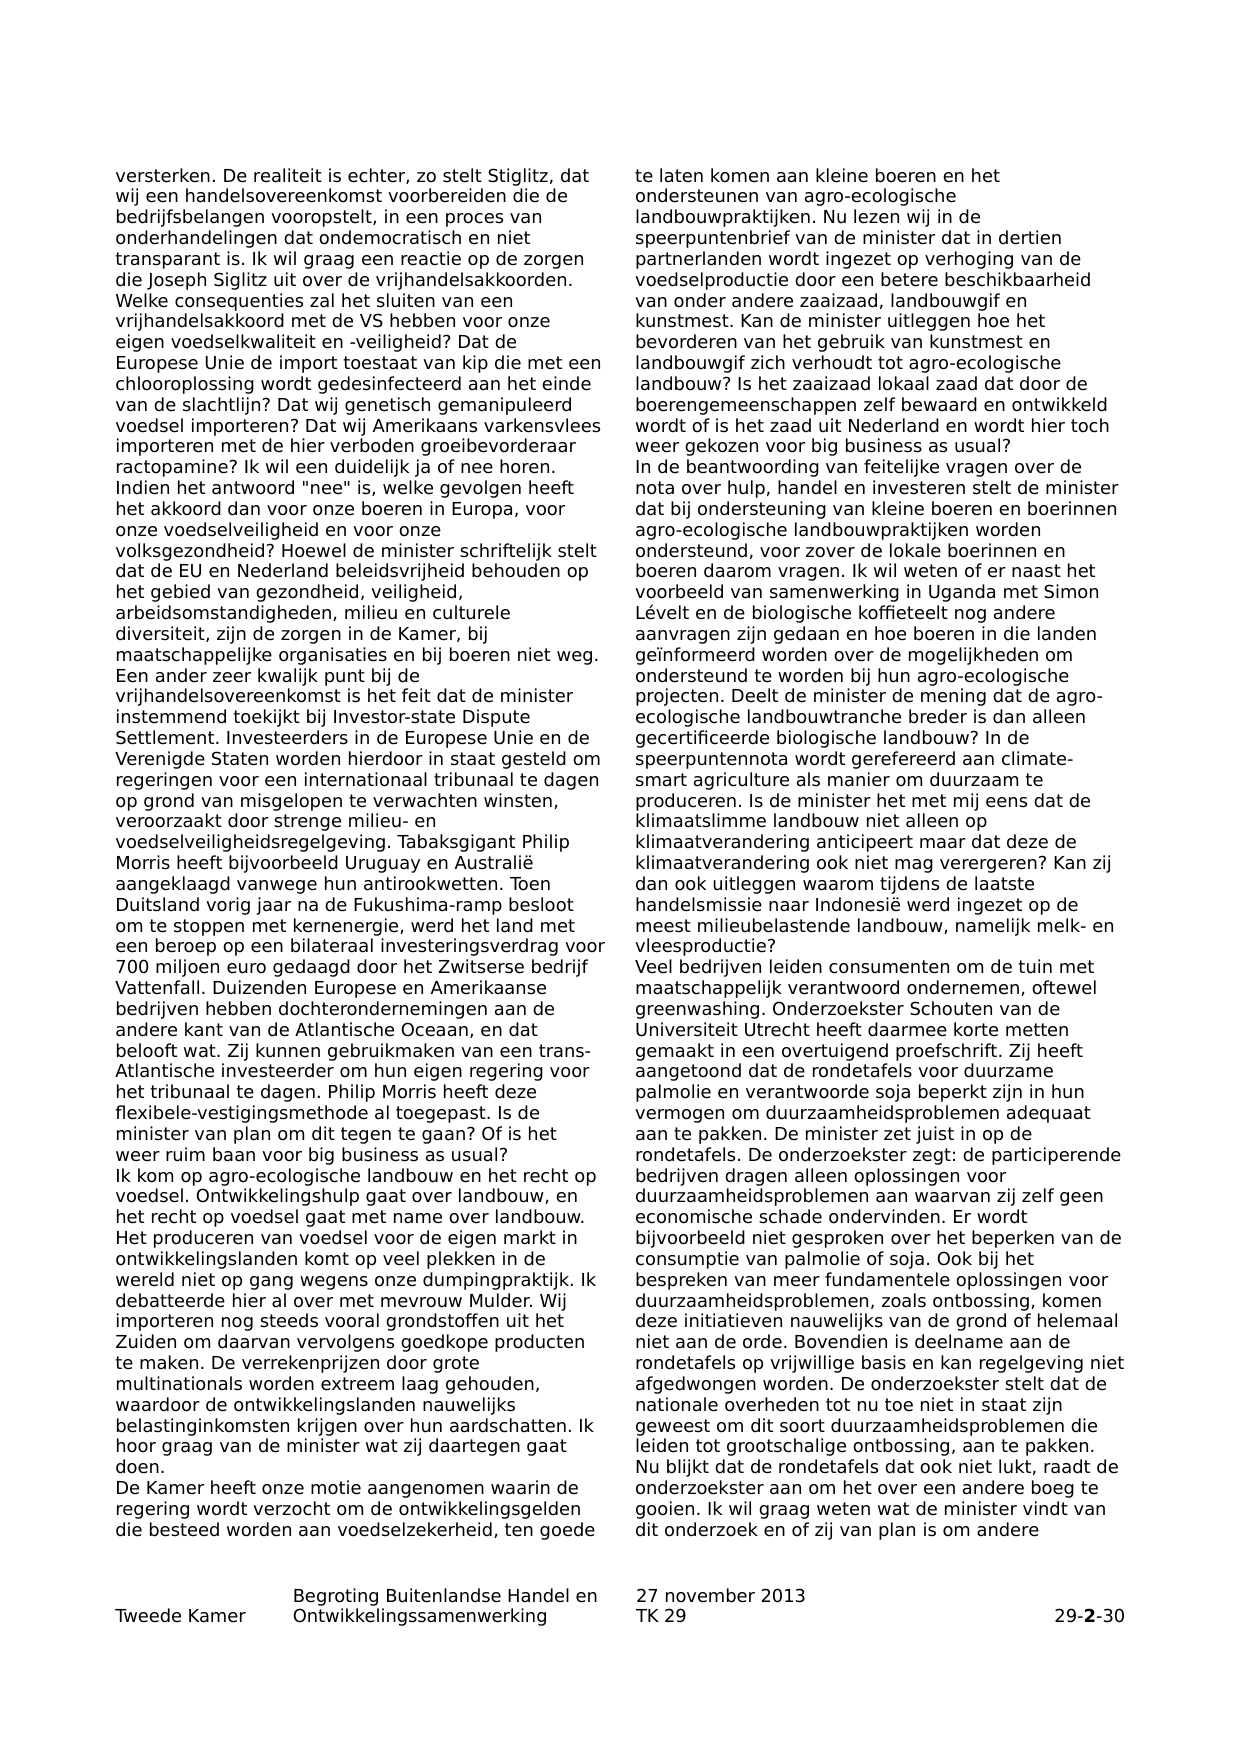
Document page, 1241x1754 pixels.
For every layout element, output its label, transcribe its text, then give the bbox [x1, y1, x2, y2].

text Een ander zeer kwalijk punt bij de vrijhandelsovereenkomst is het feit dat de minister instemmend toekijkt bij Investor-state Dispute Settlement. Investeerders in de Europese Unie en de Verenigde Staten worden hierdoor in staat gesteld om regeringen voor een internationaal tribunaal te dagen op grond van misgelopen te verwachten winsten, veroorzaakt door strenge milieu- en voedselveiligheidsregelgeving. Tabaksgigant Philip Morris heeft bijvoorbeeld Uruguay en Australië aangeklaagd vanwege hun antirookwetten. Toen Duitsland vorig jaar na de Fukushima-ramp besloot om te stoppen met kernenergie, werd het land met een beroep op een bilateraal investeringsverdrag voor 700 miljoen euro gedaagd door het Zwitserse bedrijf Vattenfall. Duizenden Europese en Amerikaanse bedrijven hebben dochterondernemingen aan de andere kant van de Atlantische Oceaan, en dat belooft wat. Zij kunnen gebruikmaken van een trans-Atlantische investeerder om hun eigen regering voor het tribunaal te dagen. Philip Morris heeft deze flexibele-vestigingsmethode al toegepast. Is de minister van plan om dit tegen te gaan? Of is het weer ruim baan voor big business as usual? [115, 665, 605, 1165]
text versterken. De realiteit is echter, zo stelt Stiglitz, dat wij een handelsovereenkomst voorbereiden die de bedrijfsbelangen vooropstelt, in een proces van onderhandelingen dat ondemocratisch en niet transparant is. Ik wil graag een reactie op de zorgen die Joseph Siglitz uit over de vrijhandelsakkoorden. [115, 165, 605, 290]
text In de beantwoording van feitelijke vragen over de nota over hulp, handel en investeren stelt de minister dat bij ondersteuning van kleine boeren en boerinnen agro-ecologische landbouwpraktijken worden ondersteund, voor zover de lokale boerinnen en boeren daarom vragen. Ik wil weten of er naast het voorbeeld van samenwerking in Uganda met Simon Lévelt en de biologische koffieteelt nog andere aanvragen zijn gedaan en hoe boeren in die landen geïnformeerd worden over de mogelijkheden om ondersteund te worden bij hun agro-ecologische projecten. Deelt de minister de mening dat de agro-ecologische landbouwtranche breder is dan alleen gecertificeerde biologische landbouw? In de speerpuntennota wordt gerefereerd aan climate-smart agriculture als manier om duurzaam te produceren. Is de minister het met mij eens dat de klimaatslimme landbouw niet alleen op klimaatverandering anticipeert maar dat deze de klimaatverandering ook niet mag verergeren? Kan zij dan ook uitleggen waarom tijdens de laatste handelsmissie naar Indonesië werd ingezet op de meest milieubelastende landbouw, namelijk melk- en vleesproductie? [635, 457, 1125, 957]
text Ik kom op agro-ecologische landbouw en het recht op voedsel. Ontwikkelingshulp gaat over landbouw, en het recht op voedsel gaat met name over landbouw. Het produceren van voedsel voor de eigen markt in ontwikkelingslanden komt op veel plekken in de wereld niet op gang wegens onze dumpingpraktijk. Ik debatteerde hier al over met mevrouw Mulder. Wij importeren nog steeds vooral grondstoffen uit het Zuiden om daarvan vervolgens goedkope producten te maken. De verrekenprijzen door grote multinationals worden extreem laag gehouden, waardoor de ontwikkelingslanden nauwelijks belastinginkomsten krijgen over hun aardschatten. Ik hoor graag van de minister wat zij daartegen gaat doen. [115, 1165, 605, 1478]
text te laten komen aan kleine boeren en het ondersteunen van agro-ecologische landbouwpraktijken. Nu lezen wij in de speerpuntenbrief van de minister dat in dertien partnerlanden wordt ingezet op verhoging van de voedselproductie door een betere beschikbaarheid van onder andere zaaizaad, landbouwgif en kunstmest. Kan de minister uitleggen hoe het bevorderen van het gebruik van kunstmest en landbouwgif zich verhoudt tot agro-ecologische landbouw? Is het zaaizaad lokaal zaad dat door de boerengemeenschappen zelf bewaard en ontwikkeld wordt of is het zaad uit Nederland en wordt hier toch weer gekozen voor big business as usual? [635, 165, 1125, 457]
text De Kamer heeft onze motie aangenomen waarin de regering wordt verzocht om de ontwikkelingsgelden die besteed worden aan voedselzekerheid, ten goede [115, 1478, 605, 1540]
text Veel bedrijven leiden consumenten om de tuin met maatschappelijk verantwoord ondernemen, oftewel greenwashing. Onderzoekster Schouten van de Universiteit Utrecht heeft daarmee korte metten gemaakt in een overtuigend proefschrift. Zij heeft aangetoond dat de rondetafels voor duurzame palmolie en verantwoorde soja beperkt zijn in hun vermogen om duurzaamheidsproblemen adequaat aan te pakken. De minister zet juist in op de rondetafels. De onderzoekster zegt: de participerende bedrijven dragen alleen oplossingen voor duurzaamheidsproblemen aan waarvan zij zelf geen economische schade ondervinden. Er wordt bijvoorbeeld niet gesproken over het beperken van de consumptie van palmolie of soja. Ook bij het bespreken van meer fundamentele oplossingen voor duurzaamheidsproblemen, zoals ontbossing, komen deze initiatieven nauwelijks van de grond of helemaal niet aan de orde. Bovendien is deelname aan de rondetafels op vrijwillige basis en kan regelgeving niet afgedwongen worden. De onderzoekster stelt dat de nationale overheden tot nu toe niet in staat zijn geweest om dit soort duurzaamheidsproblemen die leiden tot grootschalige ontbossing, aan te pakken. Nu blijkt dat de rondetafels dat ook niet lukt, raadt de onderzoekster aan om het over een andere boeg te gooien. Ik wil graag weten wat de minister vindt van dit onderzoek en of zij van plan is om andere [635, 957, 1125, 1540]
text Welke consequenties zal het sluiten van een vrijhandelsakkoord met de VS hebben voor onze eigen voedselkwaliteit en -veiligheid? Dat de Europese Unie de import toestaat van kip die met een chlooroplossing wordt gedesinfecteerd aan het einde van de slachtlijn? Dat wij genetisch gemanipuleerd voedsel importeren? Dat wij Amerikaans varkensvlees importeren met de hier verboden groeibevorderaar ractopamine? Ik wil een duidelijk ja of nee horen. Indien het antwoord "nee" is, welke gevolgen heeft het akkoord dan voor onze boeren in Europa, voor onze voedselveiligheid en voor onze volksgezondheid? Hoewel de minister schriftelijk stelt dat de EU en Nederland beleidsvrijheid behouden op het gebied van gezondheid, veiligheid, arbeidsomstandigheden, milieu en culturele diversiteit, zijn de zorgen in de Kamer, bij maatschappelijke organisaties en bij boeren niet weg. [115, 290, 605, 665]
